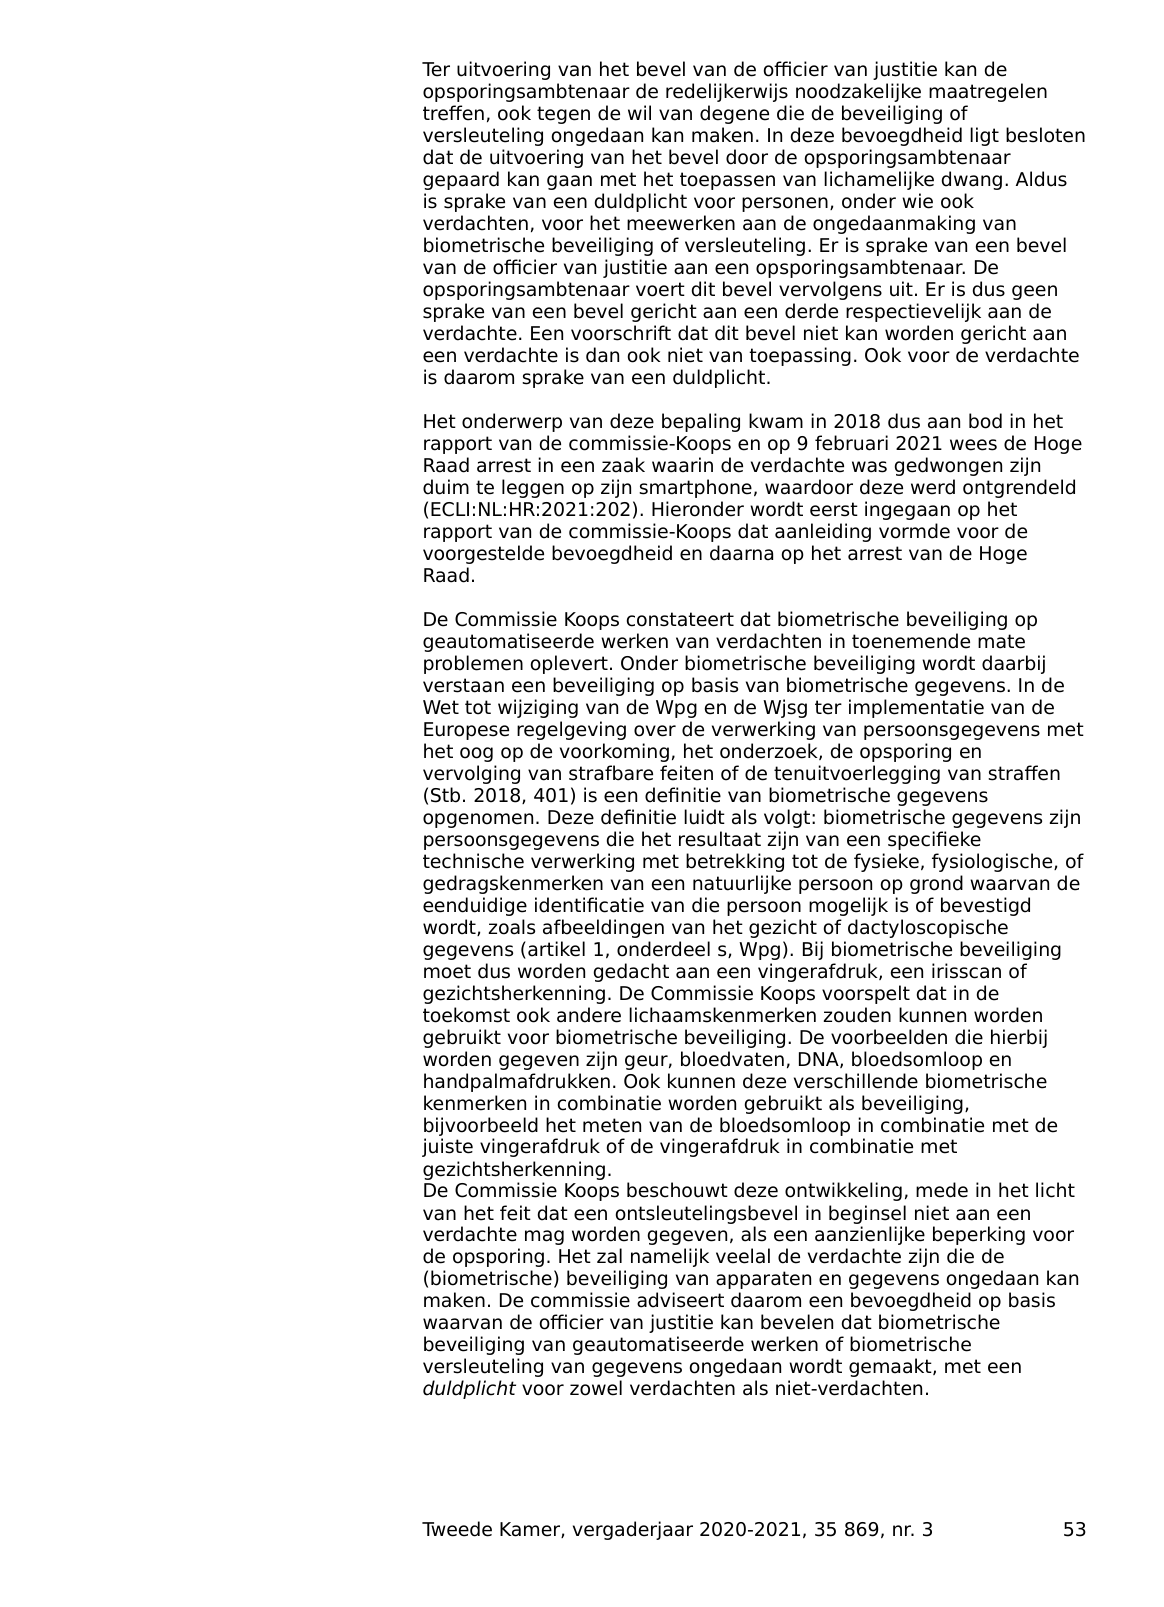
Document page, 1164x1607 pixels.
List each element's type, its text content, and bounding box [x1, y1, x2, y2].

text De Commissie Koops beschouwt deze ontwikkeling, mede in het licht van het feit dat een ontsleutelingsbevel in beginsel niet aan een verdachte mag worden gegeven, als een aanzienlijke beperking voor de opsporing. Het zal namelijk veelal de verdachte zijn die de (biometrische) beveiliging van apparaten en gegevens ongedaan kan maken. De commissie adviseert daarom een bevoegdheid op basis waarvan de officier van justitie kan bevelen dat biometrische beveiliging van geautomatiseerde werken of biometrische versleuteling van gegevens ongedaan wordt gemaakt, met een duldplicht voor zowel verdachten als niet-verdachten. [422, 1180, 1087, 1400]
text De Commissie Koops constateert dat biometrische beveiliging op geautomatiseerde werken van verdachten in toenemende mate problemen oplevert. Onder biometrische beveiliging wordt daarbij verstaan een beveiliging op basis van biometrische gegevens. In de Wet tot wijziging van de Wpg en de Wjsg ter implementatie van de Europese regelgeving over de verwerking van persoonsgegevens met het oog op de voorkoming, het onderzoek, de opsporing en vervolging van strafbare feiten of de tenuitvoerlegging van straffen (Stb. 2018, 401) is een definitie van biometrische gegevens opgenomen. Deze definitie luidt als volgt: biometrische gegevens zijn persoonsgegevens die het resultaat zijn van een specifieke technische verwerking met betrekking tot de fysieke, fysiologische, of gedragskenmerken van een natuurlijke persoon op grond waarvan de eenduidige identificatie van die persoon mogelijk is of bevestigd wordt, zoals afbeeldingen van het gezicht of dactyloscopische gegevens (artikel 1, onderdeel s, Wpg). Bij biometrische beveiliging moet dus worden gedacht aan een vingerafdruk, een irisscan of gezichtsherkenning. De Commissie Koops voorspelt dat in de toekomst ook andere lichaamskenmerken zouden kunnen worden gebruikt voor biometrische beveiliging. De voorbeelden die hierbij worden gegeven zijn geur, bloedvaten, DNA, bloedsomloop en handpalmafdrukken. Ook kunnen deze verschillende biometrische kenmerken in combinatie worden gebruikt als beveiliging, bijvoorbeeld het meten van de bloedsomloop in combinatie met de juiste vingerafdruk of de vingerafdruk in combinatie met gezichtsherkenning. [422, 609, 1087, 1180]
text Het onderwerp van deze bepaling kwam in 2018 dus aan bod in het rapport van de commissie-Koops en op 9 februari 2021 wees de Hoge Raad arrest in een zaak waarin de verdachte was gedwongen zijn duim te leggen op zijn smartphone, waardoor deze werd ontgrendeld (ECLI:NL:HR:2021:202). Hieronder wordt eerst ingegaan op het rapport van de commissie-Koops dat aanleiding vormde voor de voorgestelde bevoegdheid en daarna op het arrest van de Hoge Raad. [422, 411, 1087, 587]
text Ter uitvoering van het bevel van de officier van justitie kan de opsporingsambtenaar de redelijkerwijs noodzakelijke maatregelen treffen, ook tegen de wil van degene die de beveiliging of versleuteling ongedaan kan maken. In deze bevoegdheid ligt besloten dat de uitvoering van het bevel door de opsporingsambtenaar gepaard kan gaan met het toepassen van lichamelijke dwang. Aldus is sprake van een duldplicht voor personen, onder wie ook verdachten, voor het meewerken aan de ongedaanmaking van biometrische beveiliging of versleuteling. Er is sprake van een bevel van de officier van justitie aan een opsporingsambtenaar. De opsporingsambtenaar voert dit bevel vervolgens uit. Er is dus geen sprake van een bevel gericht aan een derde respectievelijk aan de verdachte. Een voorschrift dat dit bevel niet kan worden gericht aan een verdachte is dan ook niet van toepassing. Ook voor de verdachte is daarom sprake van een duldplicht. [422, 59, 1087, 389]
